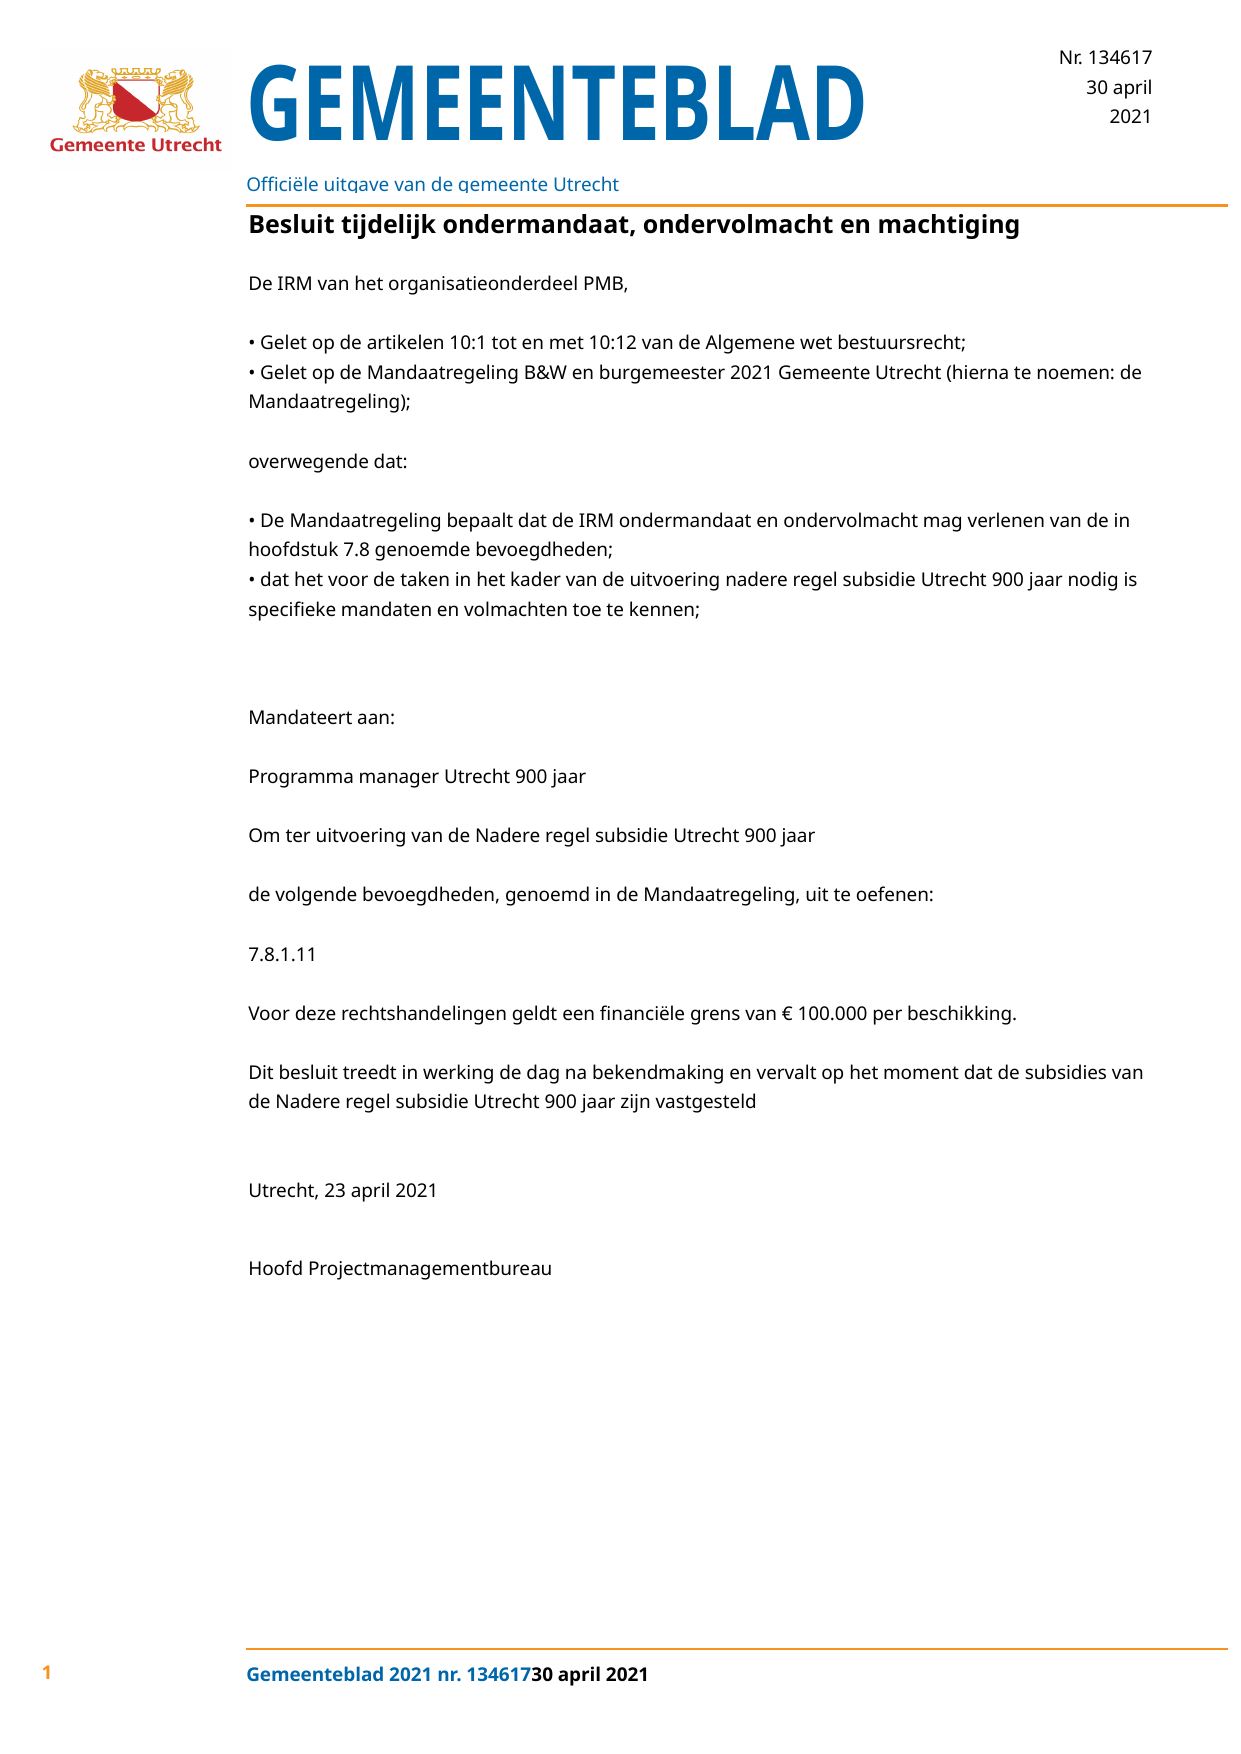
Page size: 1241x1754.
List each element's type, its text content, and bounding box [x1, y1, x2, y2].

text • Gelet op de Mandaatregeling B&W en burgemeester 2021 Gemeente Utrecht (hierna te noemen: de Mandaatregeling); [248, 359, 1152, 414]
text • De Mandaatregeling bepaalt dat de IRM ondermandaat en ondervolmacht mag verlenen van de in hoofdstuk 7.8 genoemde bevoegdheden; [248, 507, 1152, 562]
picture [41, 47, 231, 172]
text Utrecht, 23 april 2021 [248, 1177, 1152, 1203]
text Mandateert aan: [248, 704, 1152, 730]
text Voor deze rechtshandelingen geldt een financiële grens van € 100.000 per beschikking. [248, 1000, 1152, 1026]
text Hoofd Projectmanagementbureau [248, 1255, 1152, 1280]
text Om ter uitvoering van de Nadere regel subsidie Utrecht 900 jaar [248, 822, 1152, 848]
text Dit besluit treedt in werking de dag na bekendmaking en vervalt op het moment dat de subsidies van de Nadere regel subsidie Utrecht 900 jaar zijn vastgesteld [248, 1059, 1152, 1114]
text Programma manager Utrecht 900 jaar [248, 763, 1152, 789]
text Besluit tijdelijk ondermandaat, ondervolmacht en machtiging [248, 207, 1152, 241]
text • Gelet op de artikelen 10:1 tot en met 10:12 van de Algemene wet bestuursrecht; [248, 329, 1152, 355]
text • dat het voor de taken in het kader van de uitvoering nadere regel subsidie Utrecht 900 jaar nodig is specifieke mandaten en volmachten toe te kennen; [248, 566, 1152, 621]
text de volgende bevoegdheden, genoemd in de Mandaatregeling, uit te oefenen: [248, 882, 1152, 907]
text De IRM van het organisatieonderdeel PMB, [248, 270, 1152, 296]
text 7.8.1.11 [248, 941, 1152, 967]
text overwegende dat: [248, 448, 1152, 473]
